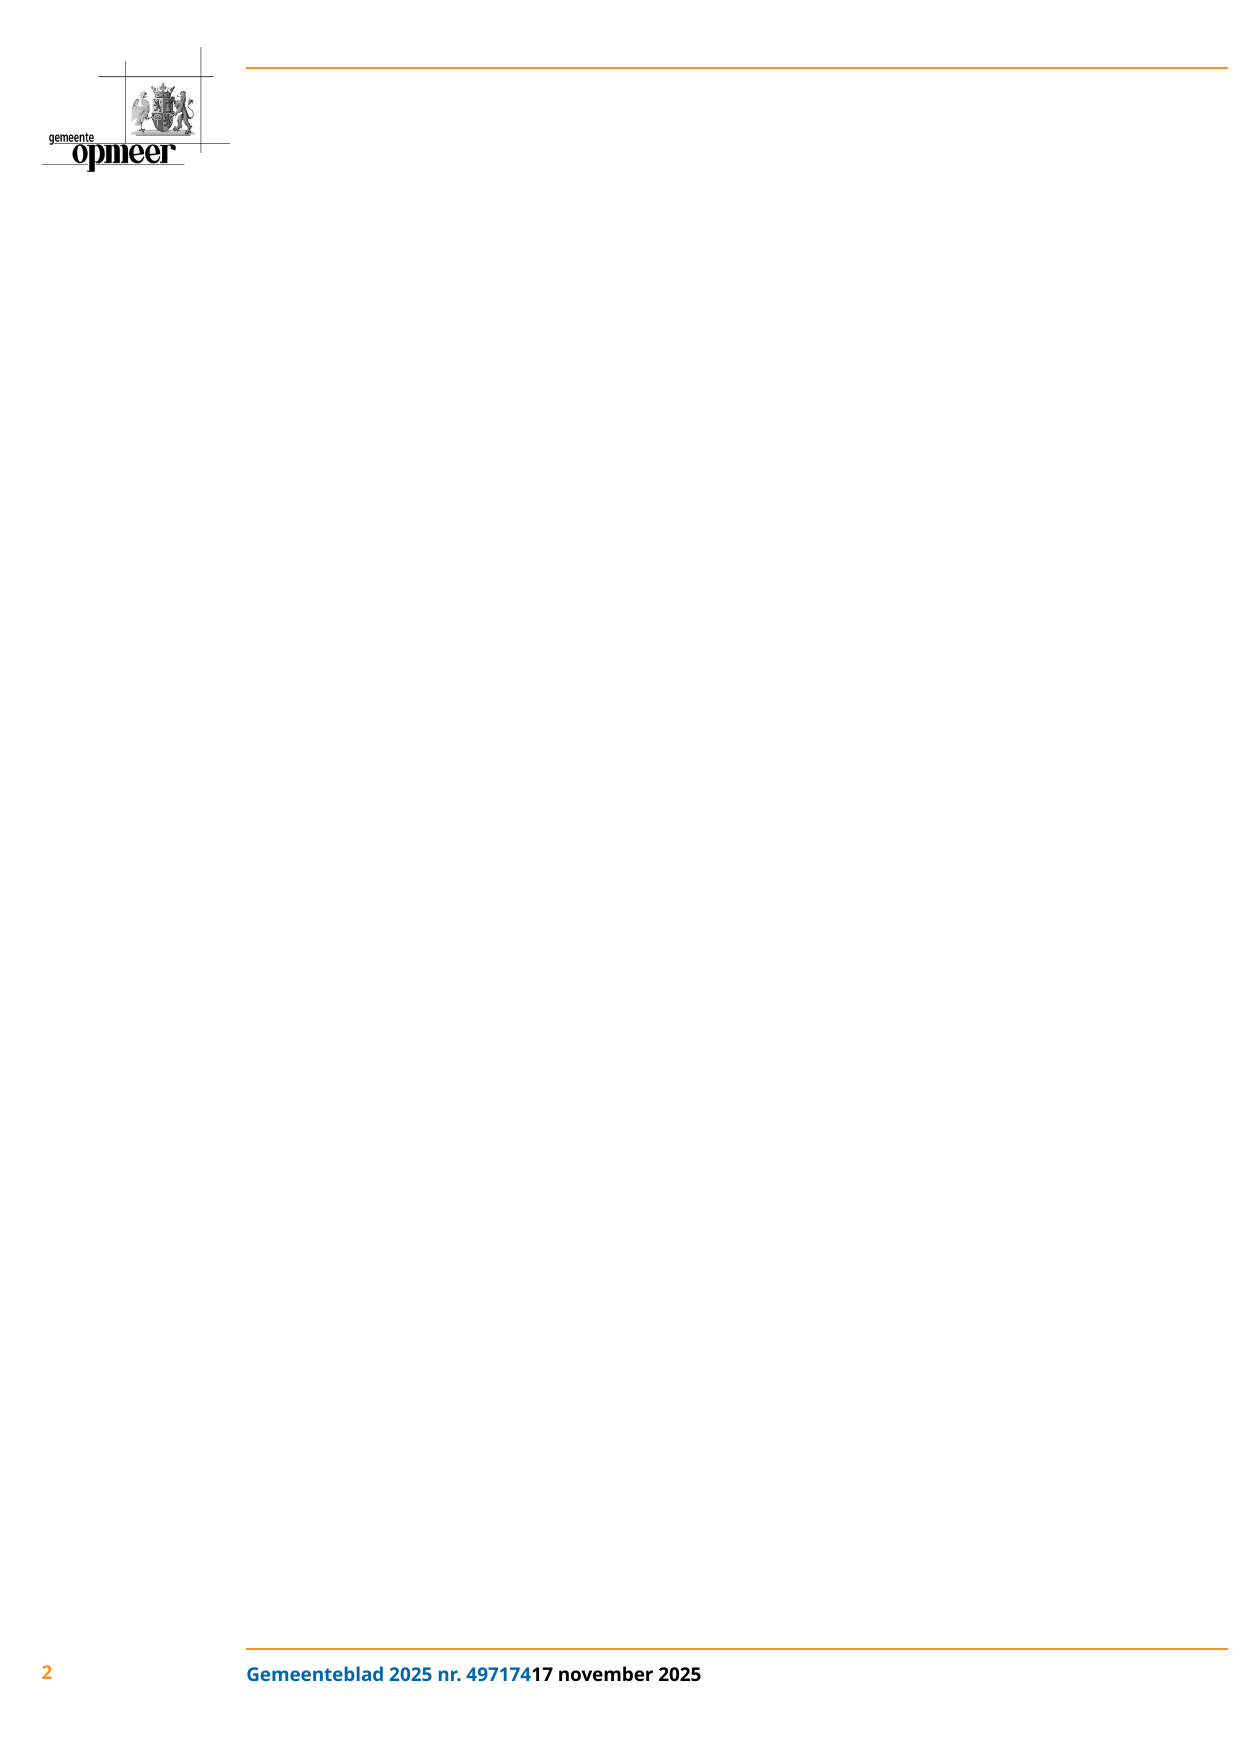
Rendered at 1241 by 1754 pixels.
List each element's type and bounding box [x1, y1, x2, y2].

picture [41, 47, 231, 172]
